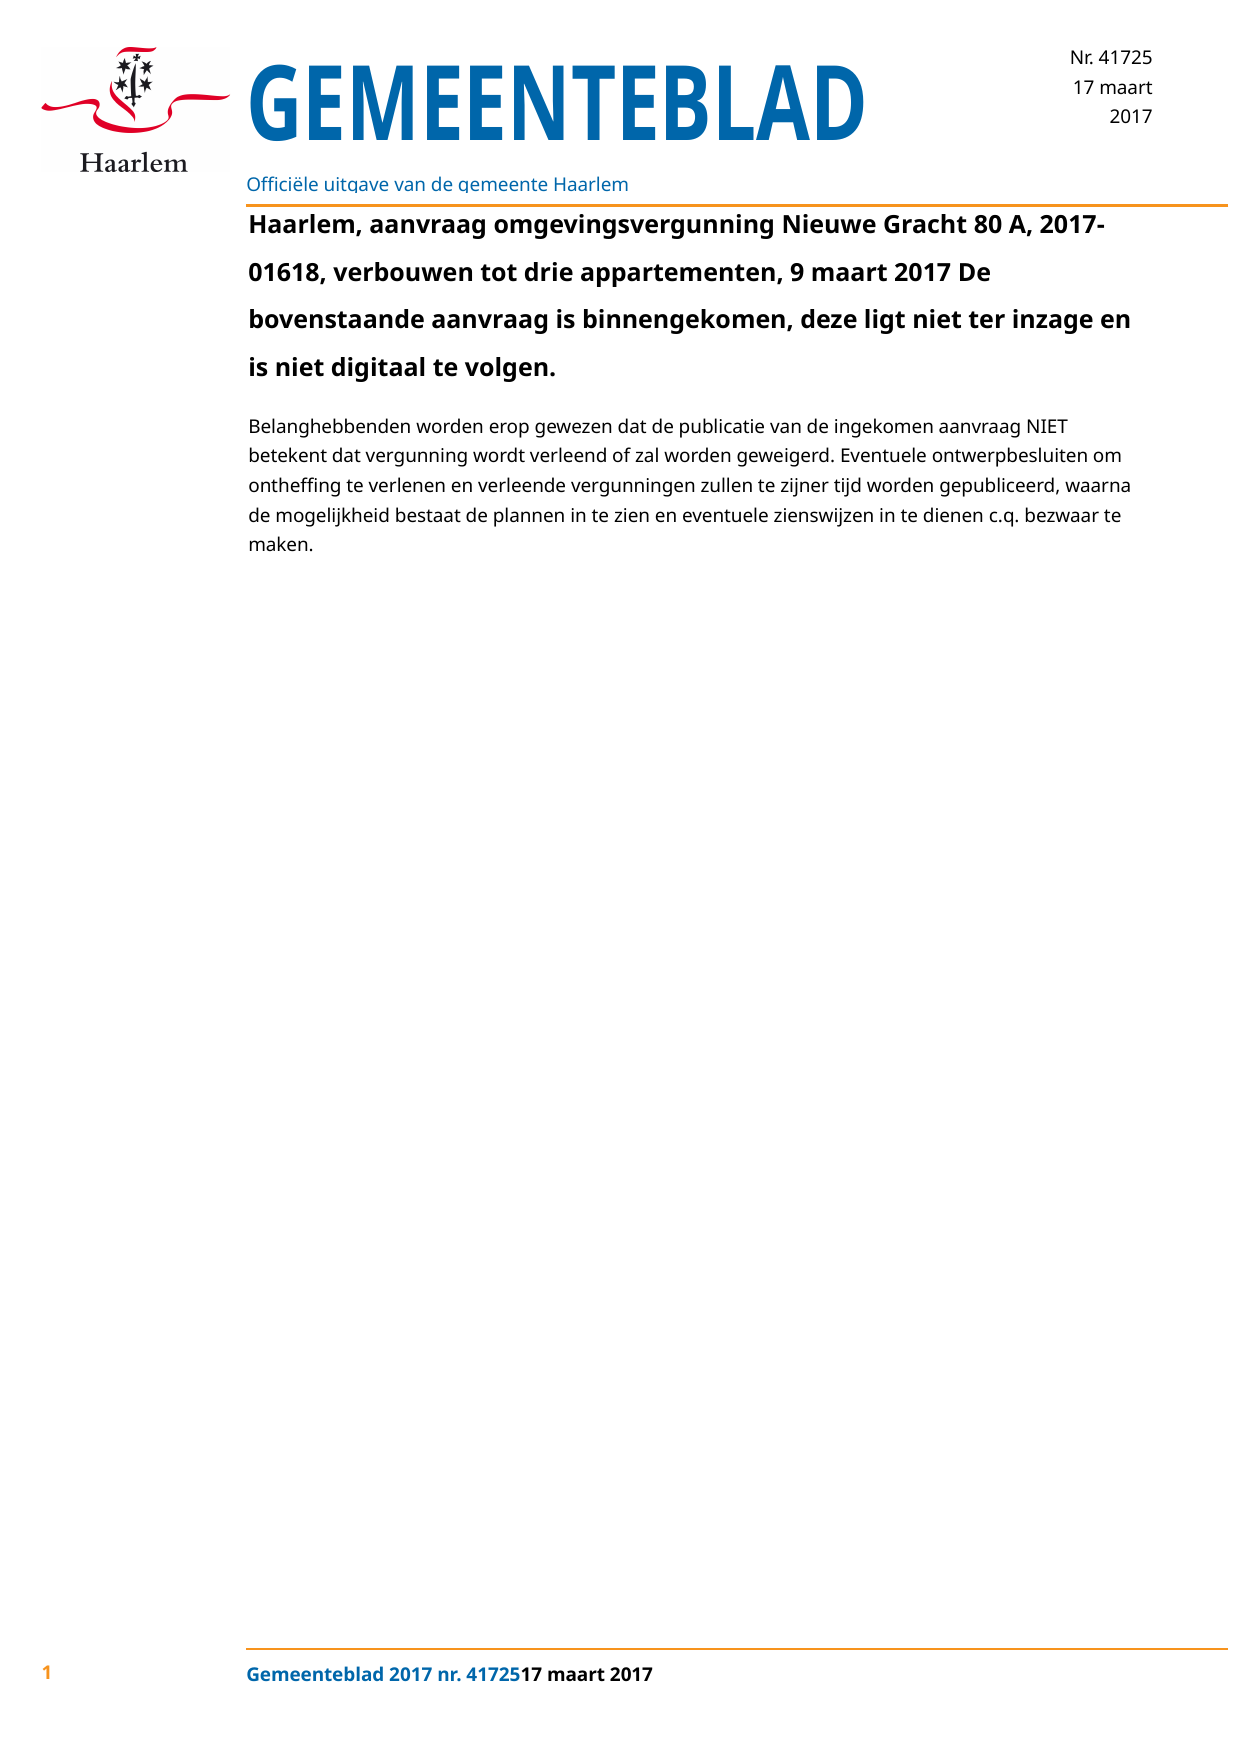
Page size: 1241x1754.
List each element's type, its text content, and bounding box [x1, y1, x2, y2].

picture [41, 47, 231, 172]
text Belanghebbenden worden erop gewezen dat de publicatie van de ingekomen aanvraag NIET betekent dat vergunning wordt verleend of zal worden geweigerd. Eventuele ontwerpbesluiten om ontheffing te verlenen en verleende vergunningen zullen te zijner tijd worden gepubliceerd, waarna de mogelijkheid bestaat de plannen in te zien en eventuele zienswijzen in te dienen c.q. bezwaar te maken. [248, 413, 1152, 557]
text Haarlem, aanvraag omgevingsvergunning Nieuwe Gracht 80 A, 2017-01618, verbouwen tot drie appartementen, 9 maart 2017 De bovenstaande aanvraag is binnengekomen, deze ligt niet ter inzage en is niet digitaal te volgen. [248, 207, 1152, 384]
